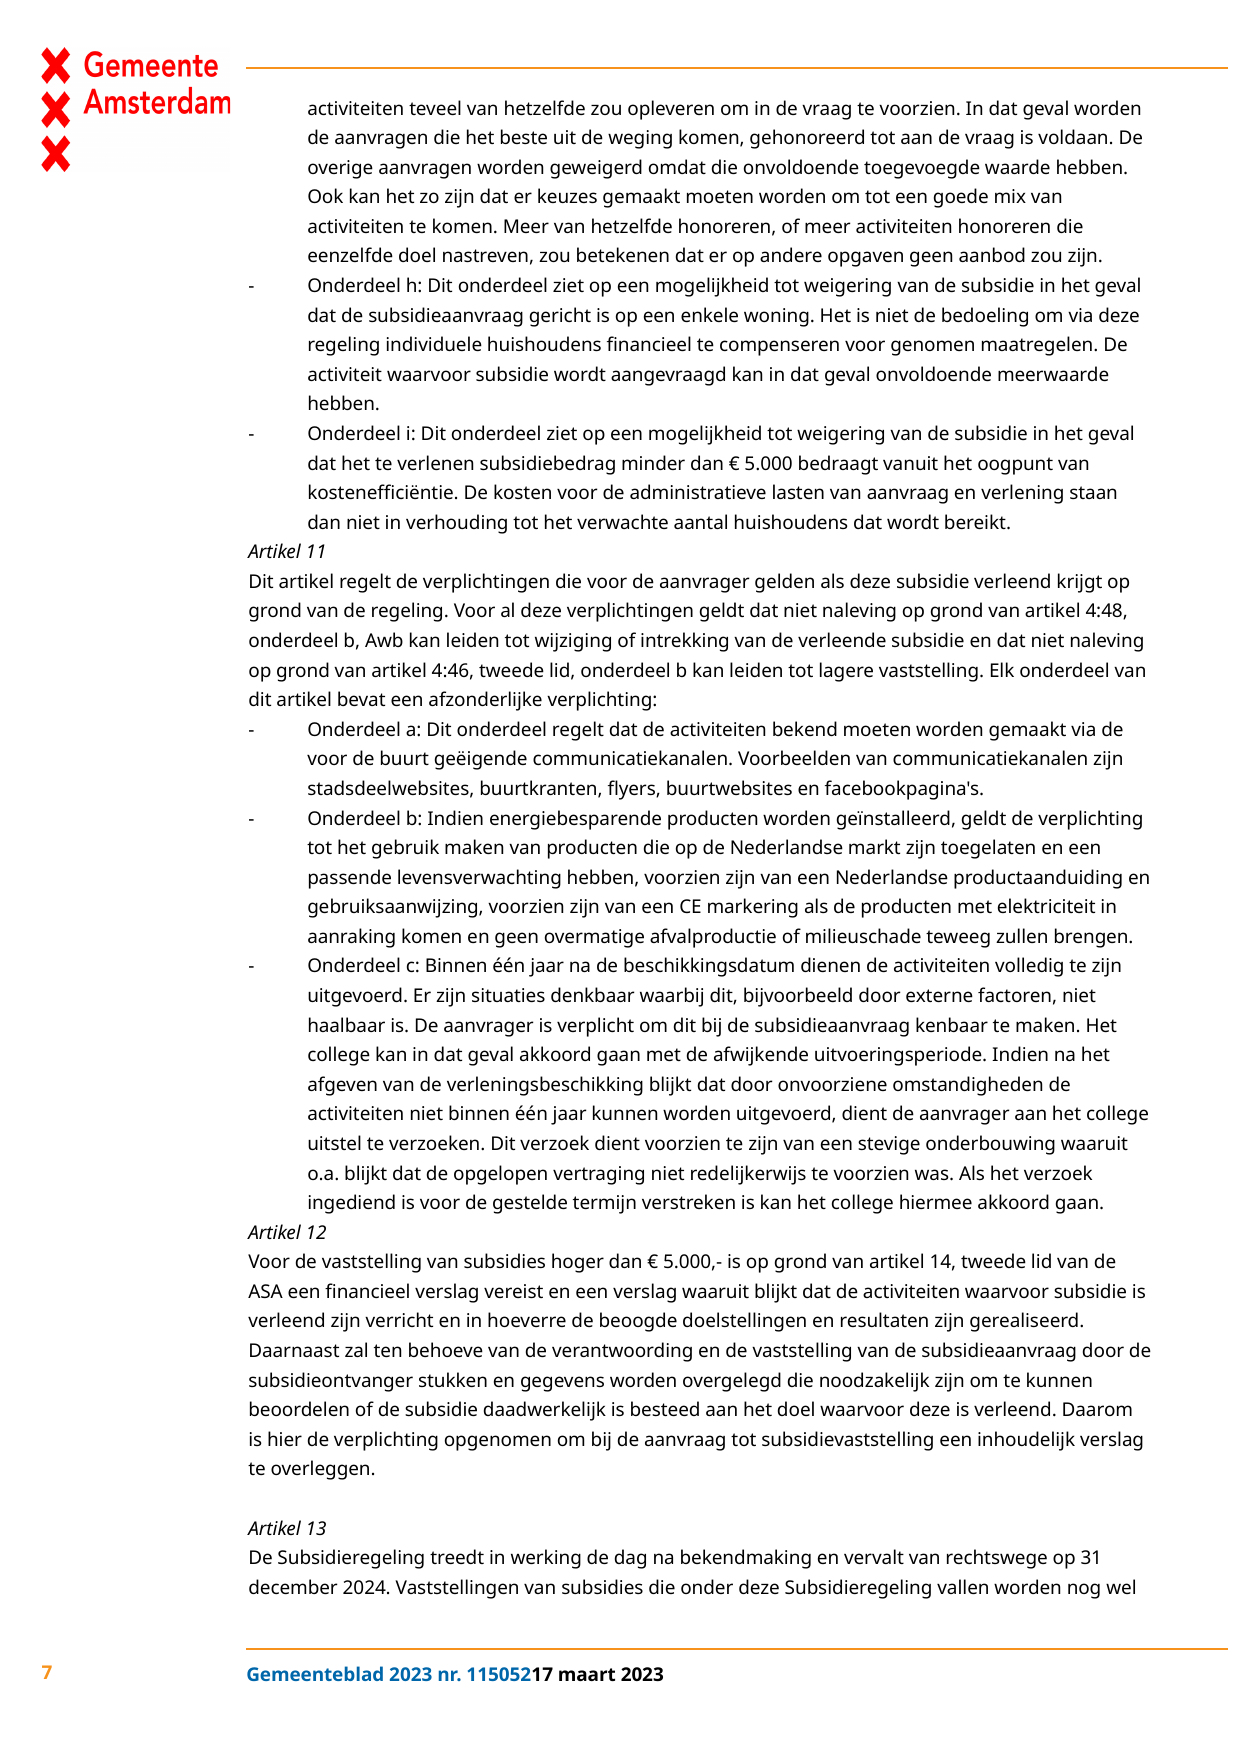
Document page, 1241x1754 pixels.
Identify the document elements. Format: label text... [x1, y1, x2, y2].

list activiteiten teveel van hetzelfde zou opleveren om in de vraag te voorzien. In dat geval worden de aanvragen die het beste uit de weging komen, gehonoreerd tot aan de vraag is voldaan. De overige aanvragen worden geweigerd omdat die onvoldoende toegevoegde waarde hebben. Ook kan het zo zijn dat er keuzes gemaakt moeten worden om tot een goede mix van activiteiten te komen. Meer van hetzelfde honoreren, of meer activiteiten honoreren die eenzelfde doel nastreven, zou betekenen dat er op andere opgaven geen aanbod zou zijn. [248, 95, 1152, 268]
picture [41, 47, 231, 172]
list Onderdeel i: Dit onderdeel ziet op een mogelijkheid tot weigering van de subsidie in het geval dat het te verlenen subsidiebedrag minder dan € 5.000 bedraagt vanuit het oogpunt van kostenefficiëntie. De kosten voor de administratieve lasten van aanvraag en verlening staan dan niet in verhouding tot het verwachte aantal huishoudens dat wordt bereikt. [248, 420, 1152, 535]
text Voor de vaststelling van subsidies hoger dan € 5.000,- is op grond van artikel 14, tweede lid van de ASA een financieel verslag vereist en een verslag waaruit blijkt dat de activiteiten waarvoor subsidie is verleend zijn verricht en in hoeverre de beoogde doelstellingen en resultaten zijn gerealiseerd. Daarnaast zal ten behoeve van de verantwoording en de vaststelling van de subsidieaanvraag door de subsidieontvanger stukken en gegevens worden overgelegd die noodzakelijk zijn om te kunnen beoordelen of de subsidie daadwerkelijk is besteed aan het doel waarvoor deze is verleend. Daarom is hier de verplichting opgenomen om bij de aanvraag tot subsidievaststelling een inhoudelijk verslag te overleggen. [248, 1248, 1152, 1481]
text Artikel 13 [248, 1515, 1152, 1541]
text Artikel 11 [248, 538, 1152, 564]
list Onderdeel c: Binnen één jaar na de beschikkingsdatum dienen de activiteiten volledig te zijn uitgevoerd. Er zijn situaties denkbaar waarbij dit, bijvoorbeeld door externe factoren, niet haalbaar is. De aanvrager is verplicht om dit bij de subsidieaanvraag kenbaar te maken. Het college kan in dat geval akkoord gaan met de afwijkende uitvoeringsperiode. Indien na het afgeven van de verleningsbeschikking blijkt dat door onvoorziene omstandigheden de activiteiten niet binnen één jaar kunnen worden uitgevoerd, dient de aanvrager aan het college uitstel te verzoeken. Dit verzoek dient voorzien te zijn van een stevige onderbouwing waaruit o.a. blijkt dat de opgelopen vertraging niet redelijkerwijs te voorzien was. Als het verzoek ingediend is voor de gestelde termijn verstreken is kan het college hiermee akkoord gaan. [248, 953, 1152, 1215]
text De Subsidieregeling treedt in werking de dag na bekendmaking en vervalt van rechtswege op 31 december 2024. Vaststellingen van subsidies die onder deze Subsidieregeling vallen worden nog wel [248, 1544, 1152, 1600]
list Onderdeel a: Dit onderdeel regelt dat de activiteiten bekend moeten worden gemaakt via de voor de buurt geëigende communicatiekanalen. Voorbeelden van communicatiekanalen zijn stadsdeelwebsites, buurtkranten, flyers, buurtwebsites en facebookpagina's. [248, 716, 1152, 801]
list Onderdeel b: Indien energiebesparende producten worden geïnstalleerd, geldt de verplichting tot het gebruik maken van producten die op de Nederlandse markt zijn toegelaten en een passende levensverwachting hebben, voorzien zijn van een Nederlandse productaanduiding en gebruiksaanwijzing, voorzien zijn van een CE markering als de producten met elektriciteit in aanraking komen en geen overmatige afvalproductie of milieuschade teweeg zullen brengen. [248, 805, 1152, 949]
text Artikel 12 [248, 1219, 1152, 1245]
list Onderdeel h: Dit onderdeel ziet op een mogelijkheid tot weigering van de subsidie in het geval dat de subsidieaanvraag gericht is op een enkele woning. Het is niet de bedoeling om via deze regeling individuele huishoudens financieel te compenseren voor genomen maatregelen. De activiteit waarvoor subsidie wordt aangevraagd kan in dat geval onvoldoende meerwaarde hebben. [248, 272, 1152, 416]
text Dit artikel regelt de verplichtingen die voor de aanvrager gelden als deze subsidie verleend krijgt op grond van de regeling. Voor al deze verplichtingen geldt dat niet naleving op grond van artikel 4:48, onderdeel b, Awb kan leiden tot wijziging of intrekking van de verleende subsidie en dat niet naleving op grond van artikel 4:46, tweede lid, onderdeel b kan leiden tot lagere vaststelling. Elk onderdeel van dit artikel bevat een afzonderlijke verplichting: [248, 568, 1152, 712]
